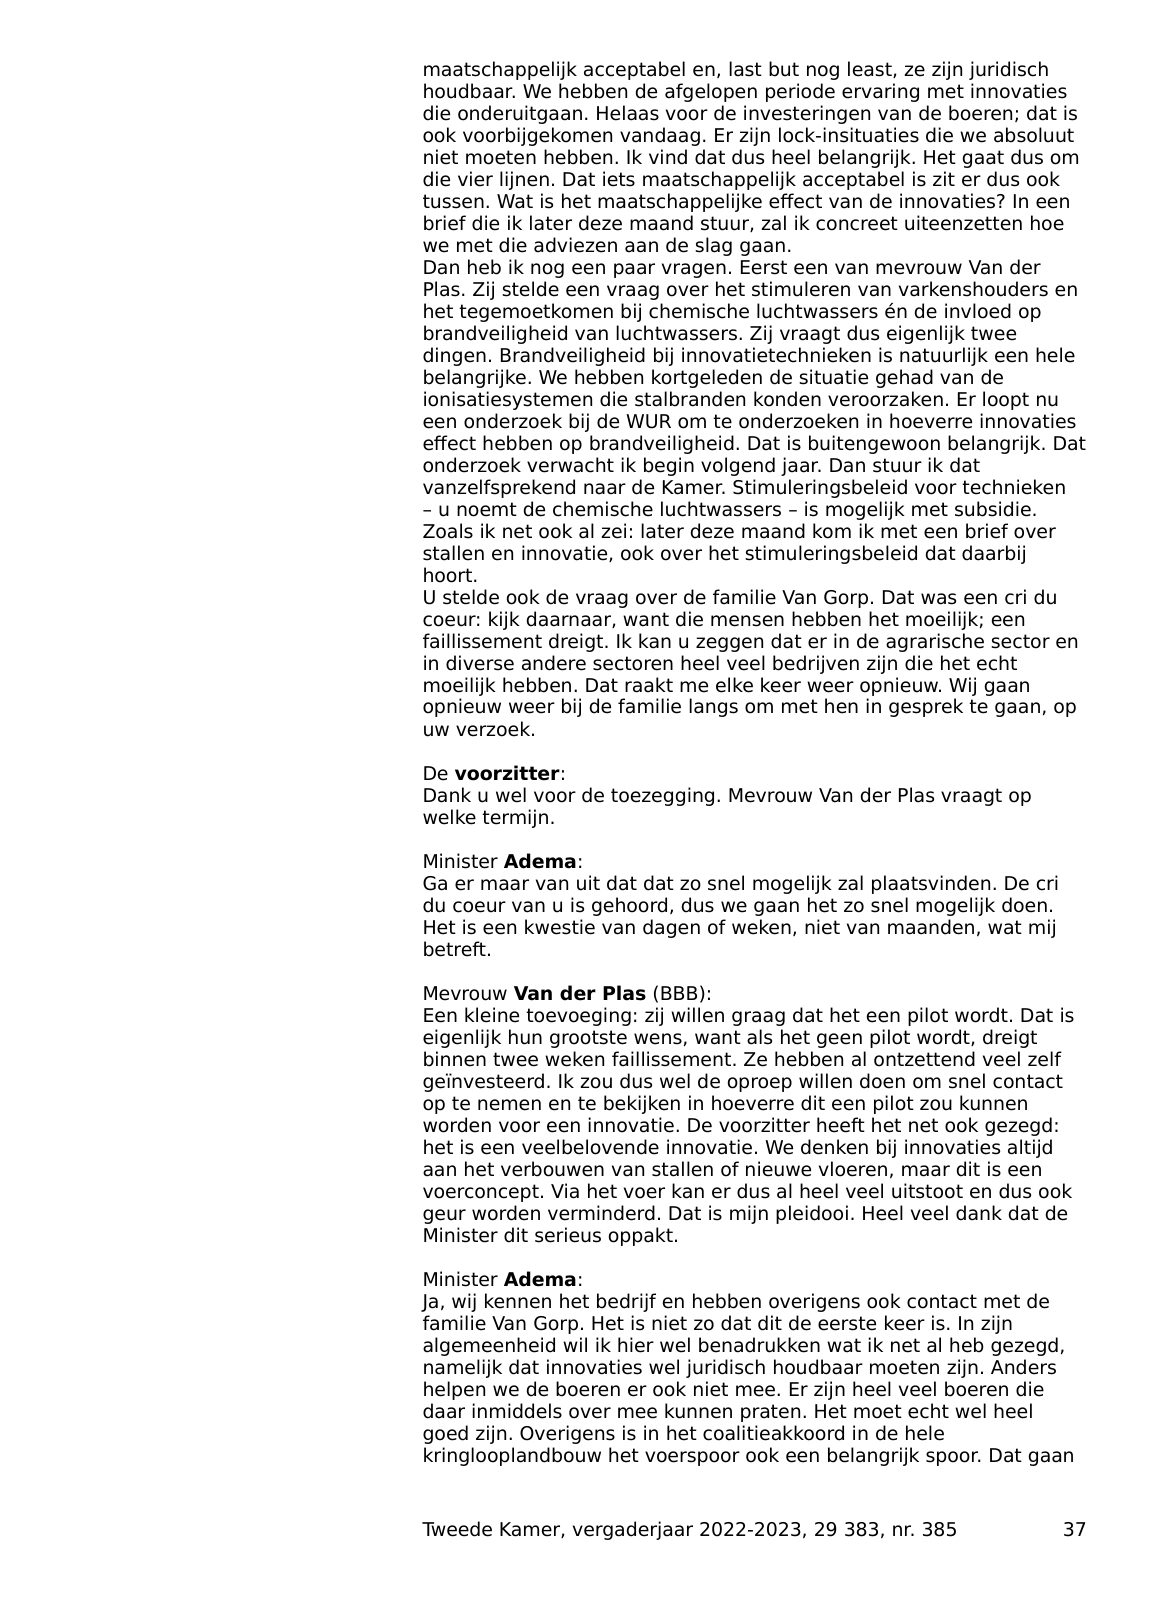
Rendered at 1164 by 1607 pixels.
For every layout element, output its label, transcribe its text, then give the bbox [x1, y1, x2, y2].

text maatschappelijk acceptabel en, last but nog least, ze zijn juridisch houdbaar. We hebben de afgelopen periode ervaring met innovaties die onderuitgaan. Helaas voor de investeringen van de boeren; dat is ook voorbijgekomen vandaag. Er zijn lock-insituaties die we absoluut niet moeten hebben. Ik vind dat dus heel belangrijk. Het gaat dus om die vier lijnen. Dat iets maatschappelijk acceptabel is zit er dus ook tussen. Wat is het maatschappelijke effect van de innovaties? In een brief die ik later deze maand stuur, zal ik concreet uiteenzetten hoe we met die adviezen aan de slag gaan. [422, 59, 1087, 257]
text Dank u wel voor de toezegging. Mevrouw Van der Plas vraagt op welke termijn. [422, 784, 1087, 828]
text Minister Adema: [422, 851, 1087, 873]
text Dan heb ik nog een paar vragen. Eerst een van mevrouw Van der Plas. Zij stelde een vraag over het stimuleren van varkenshouders en het tegemoetkomen bij chemische luchtwassers én de invloed op brandveiligheid van luchtwassers. Zij vraagt dus eigenlijk twee dingen. Brandveiligheid bij innovatietechnieken is natuurlijk een hele belangrijke. We hebben kortgeleden de situatie gehad van de ionisatiesystemen die stalbranden konden veroorzaken. Er loopt nu een onderzoek bij de WUR om te onderzoeken in hoeverre innovaties effect hebben op brandveiligheid. Dat is buitengewoon belangrijk. Dat onderzoek verwacht ik begin volgend jaar. Dan stuur ik dat vanzelfsprekend naar de Kamer. Stimuleringsbeleid voor technieken – u noemt de chemische luchtwassers – is mogelijk met subsidie. Zoals ik net ook al zei: later deze maand kom ik met een brief over stallen en innovatie, ook over het stimuleringsbeleid dat daarbij hoort. [422, 257, 1087, 587]
text De voorzitter: [422, 763, 1087, 784]
text Ja, wij kennen het bedrijf en hebben overigens ook contact met de familie Van Gorp. Het is niet zo dat dit de eerste keer is. In zijn algemeenheid wil ik hier wel benadrukken wat ik net al heb gezegd, namelijk dat innovaties wel juridisch houdbaar moeten zijn. Anders helpen we de boeren er ook niet mee. Er zijn heel veel boeren die daar inmiddels over mee kunnen praten. Het moet echt wel heel goed zijn. Overigens is in het coalitieakkoord in de hele kringlooplandbouw het voerspoor ook een belangrijk spoor. Dat gaan [422, 1291, 1087, 1467]
text Minister Adema: [422, 1269, 1087, 1291]
text Een kleine toevoeging: zij willen graag dat het een pilot wordt. Dat is eigenlijk hun grootste wens, want als het geen pilot wordt, dreigt binnen twee weken faillissement. Ze hebben al ontzettend veel zelf geïnvesteerd. Ik zou dus wel de oproep willen doen om snel contact op te nemen en te bekijken in hoeverre dit een pilot zou kunnen worden voor een innovatie. De voorzitter heeft het net ook gezegd: het is een veelbelovende innovatie. We denken bij innovaties altijd aan het verbouwen van stallen of nieuwe vloeren, maar dit is een voerconcept. Via het voer kan er dus al heel veel uitstoot en dus ook geur worden verminderd. Dat is mijn pleidooi. Heel veel dank dat de Minister dit serieus oppakt. [422, 1005, 1087, 1247]
text Mevrouw Van der Plas (BBB): [422, 983, 1087, 1005]
text Ga er maar van uit dat dat zo snel mogelijk zal plaatsvinden. De cri du coeur van u is gehoord, dus we gaan het zo snel mogelijk doen. Het is een kwestie van dagen of weken, niet van maanden, wat mij betreft. [422, 873, 1087, 961]
text U stelde ook de vraag over de familie Van Gorp. Dat was een cri du coeur: kijk daarnaar, want die mensen hebben het moeilijk; een faillissement dreigt. Ik kan u zeggen dat er in de agrarische sector en in diverse andere sectoren heel veel bedrijven zijn die het echt moeilijk hebben. Dat raakt me elke keer weer opnieuw. Wij gaan opnieuw weer bij de familie langs om met hen in gesprek te gaan, op uw verzoek. [422, 587, 1087, 740]
